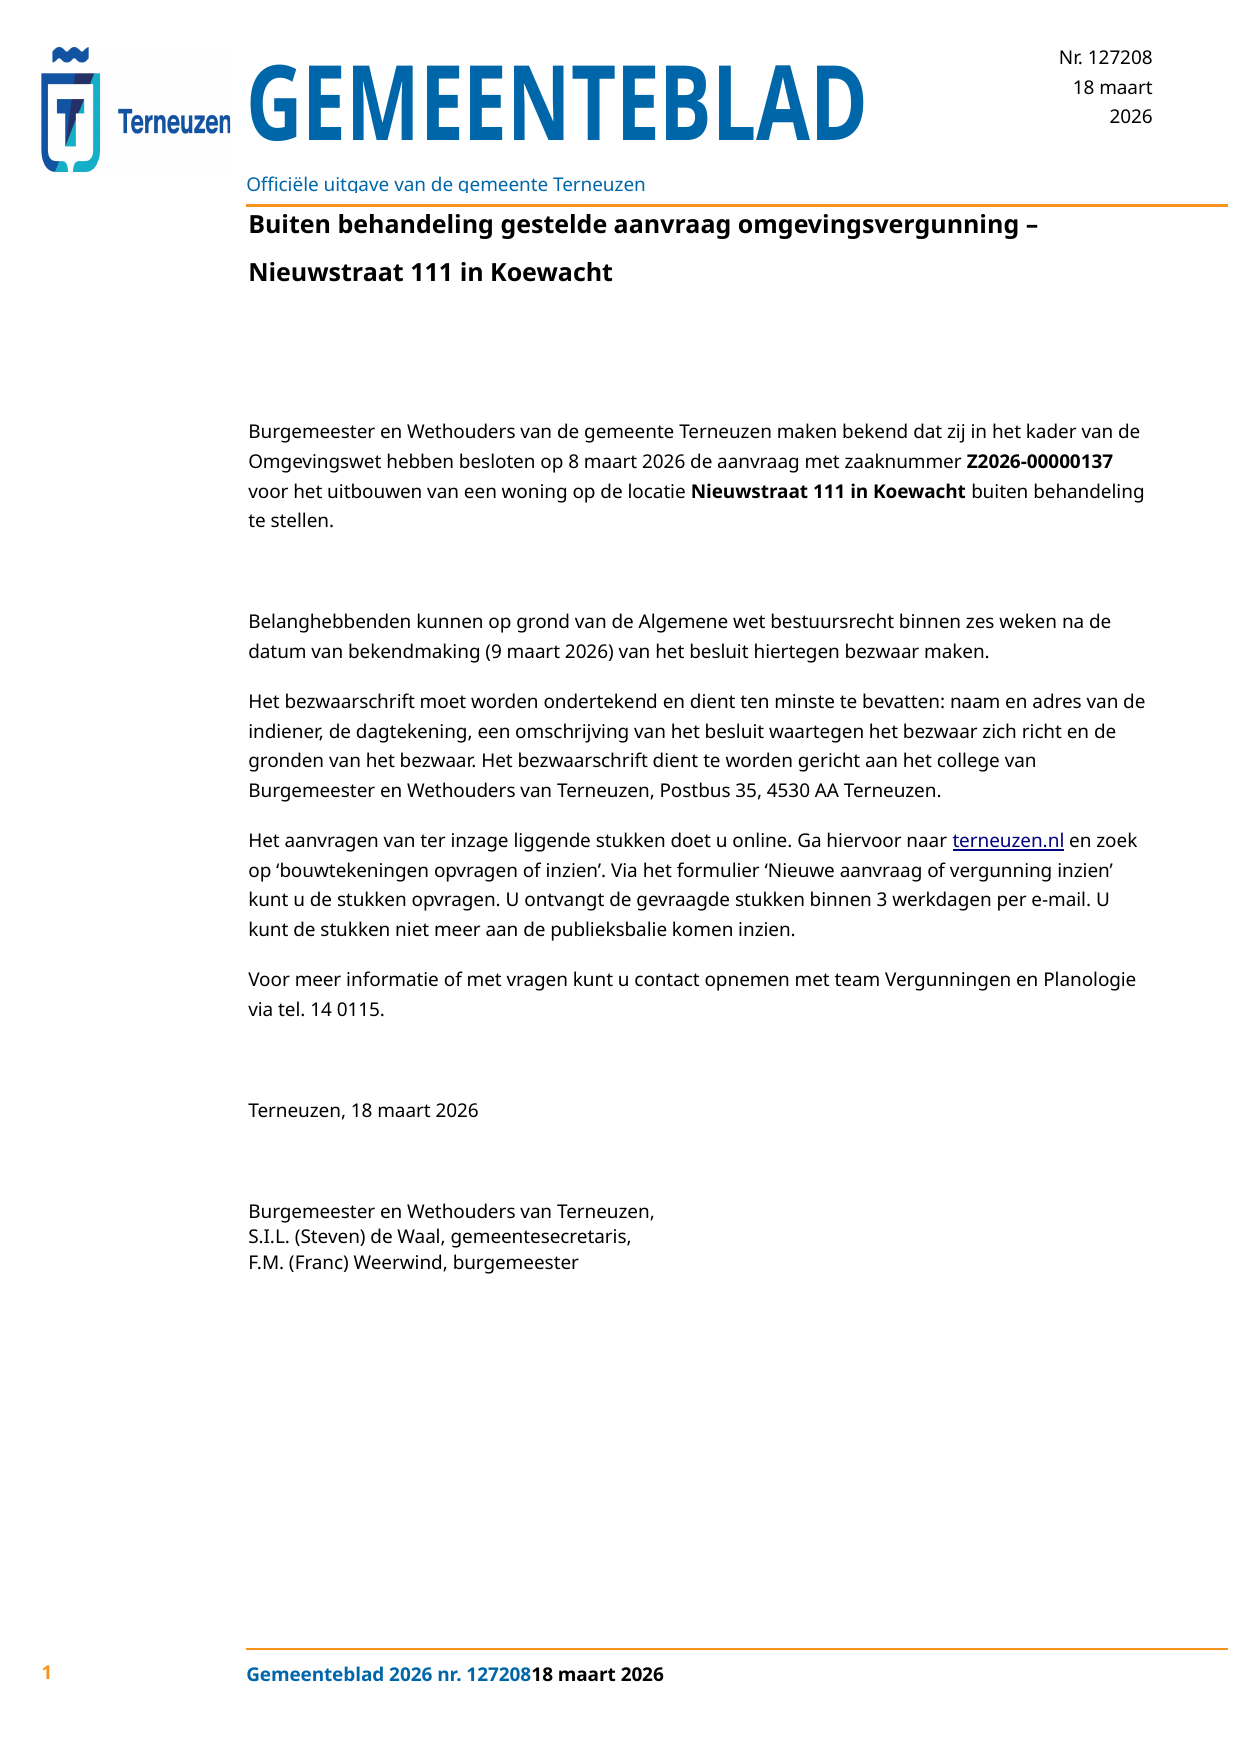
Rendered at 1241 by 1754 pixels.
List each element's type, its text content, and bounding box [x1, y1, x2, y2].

text Belanghebbenden kunnen op grond van de Algemene wet bestuursrecht binnen zes weken na de datum van bekendmaking (9 maart 2026) van het besluit hiertegen bezwaar maken. [248, 608, 1152, 664]
picture [41, 47, 231, 172]
table_cell [837, 1224, 1152, 1249]
text Voor meer informatie of met vragen kunt u contact opnemen met team Vergunningen en Planologie via tel. 14 0115. [248, 967, 1152, 1022]
table_header Burgemeester en Wethouders van Terneuzen, [248, 1198, 1152, 1224]
text Het bezwaarschrift moet worden ondertekend en dient ten minste te bevatten: naam en adres van de indiener, de dagtekening, een omschrijving van het besluit waartegen het bezwaar zich richt en de gronden van het bezwaar. Het bezwaarschrift dient te worden gericht aan het college van Burgemeester en Wethouders van Terneuzen, Postbus 35, 4530 AA Terneuzen. [248, 688, 1152, 803]
text Het aanvragen van ter inzage liggende stukken doet u online. Ga hiervoor naar terneuzen.nl en zoek op ‘bouwtekeningen opvragen of inzien’. Via het formulier ‘Nieuwe aanvraag of vergunning inzien’ kunt u de stukken opvragen. U ontvangt de gevraagde stukken binnen 3 werkdagen per e-mail. U kunt de stukken niet meer aan de publieksbalie komen inzien. [248, 827, 1152, 942]
text Buiten behandeling gestelde aanvraag omgevingsvergunning – Nieuwstraat 111 in Koewacht [248, 207, 1152, 288]
table_cell S.I.L. (Steven) de Waal, gemeentesecretaris, [248, 1224, 837, 1249]
text Burgemeester en Wethouders van de gemeente Terneuzen maken bekend dat zij in het kader van de Omgevingswet hebben besloten op 8 maart 2026 de aanvraag met zaaknummer Z2026-00000137 voor het uitbouwen van een woning op de locatie Nieuwstraat 111 in Koewacht buiten behandeling te stellen. [248, 419, 1152, 533]
table_cell F.M. (Franc) Weerwind, burgemeester [248, 1250, 1152, 1275]
text Terneuzen, 18 maart 2026 [248, 1097, 1152, 1123]
